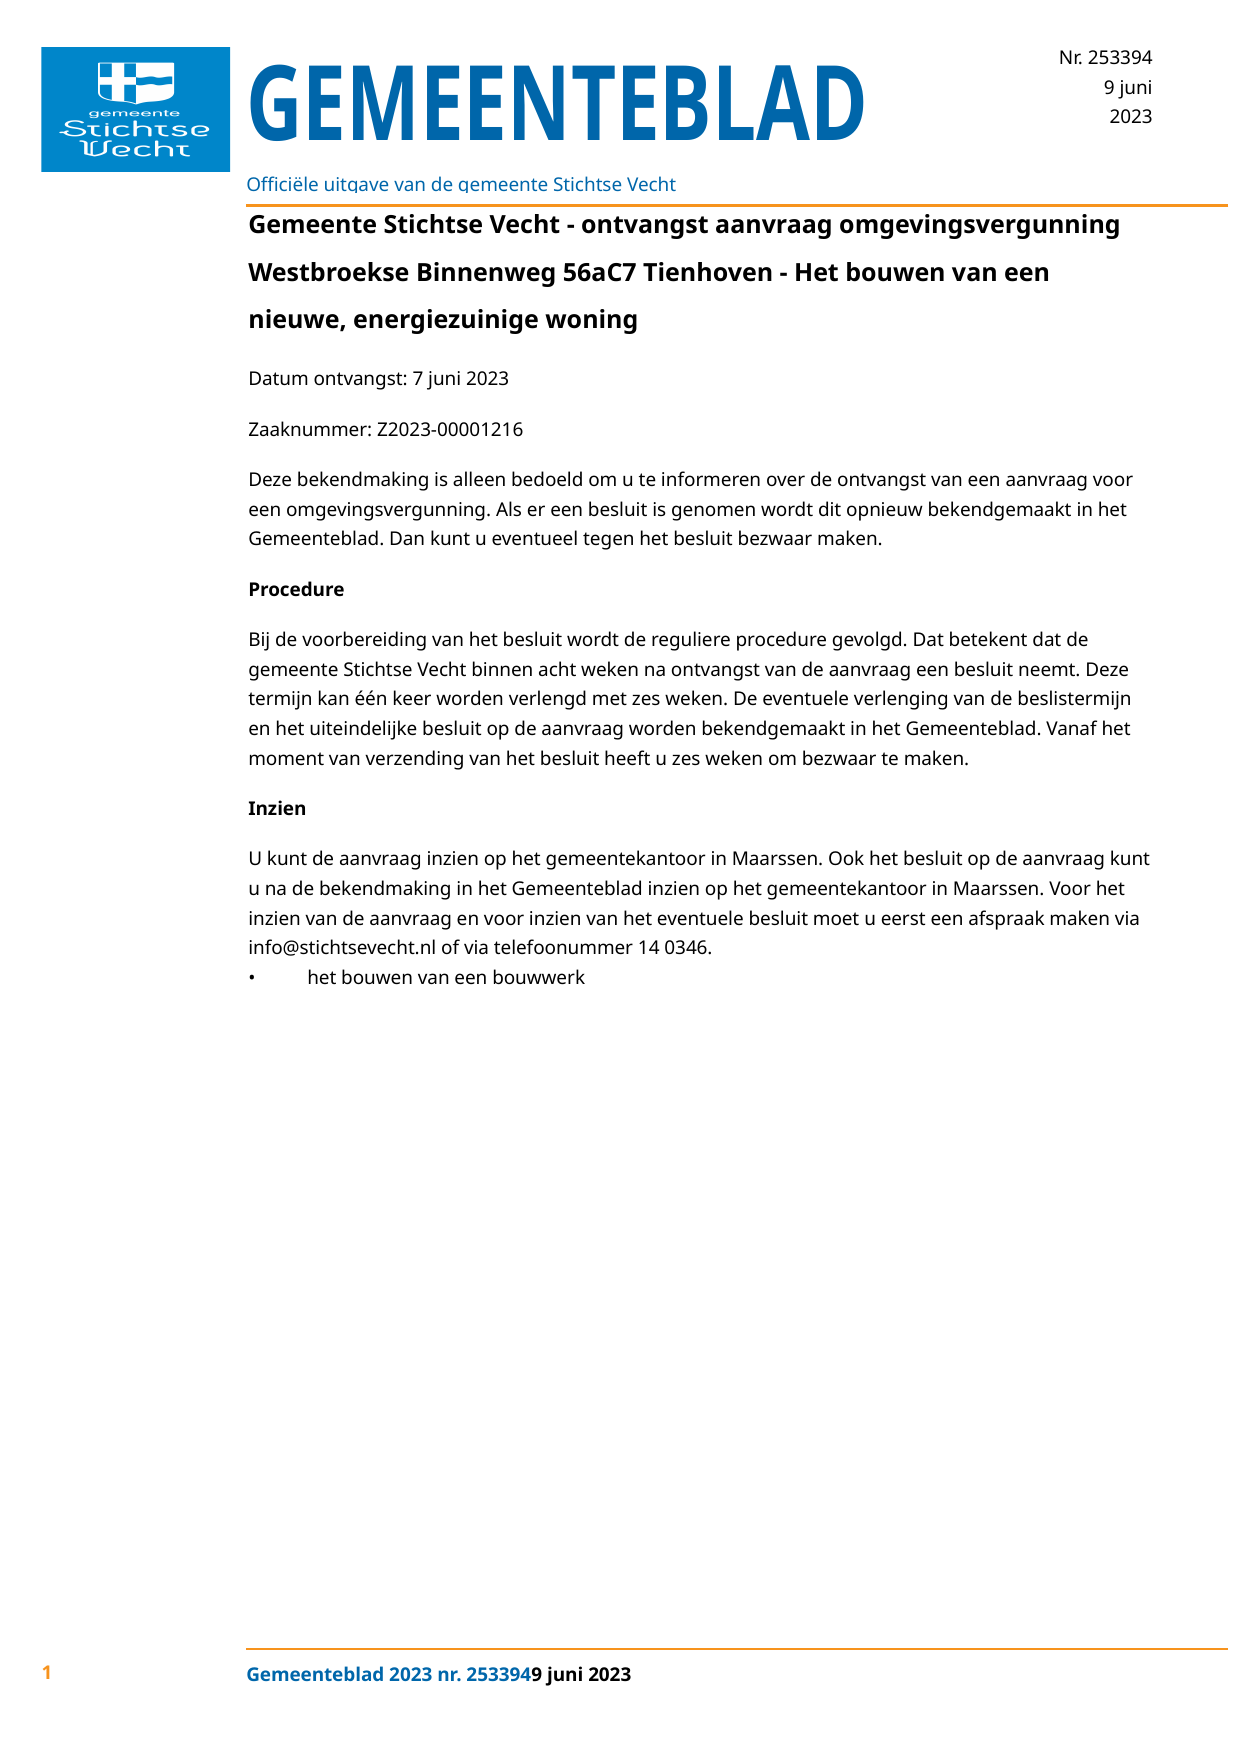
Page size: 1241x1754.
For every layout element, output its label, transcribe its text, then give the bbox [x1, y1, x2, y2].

text Bij de voorbereiding van het besluit wordt de reguliere procedure gevolgd. Dat betekent dat de gemeente Stichtse Vecht binnen acht weken na ontvangst van de aanvraag een besluit neemt. Deze termijn kan één keer worden verlengd met zes weken. De eventuele verlenging van de beslistermijn en het uiteindelijke besluit op de aanvraag worden bekendgemaakt in het Gemeenteblad. Vanaf het moment van verzending van het besluit heeft u zes weken om bezwaar te maken. [248, 626, 1152, 770]
text Procedure [248, 576, 1152, 602]
text Deze bekendmaking is alleen bedoeld om u te informeren over de ontvangst van een aanvraag voor een omgevingsvergunning. Als er een besluit is genomen wordt dit opnieuw bekendgemaakt in het Gemeenteblad. Dan kunt u eventueel tegen het besluit bezwaar maken. [248, 466, 1152, 551]
text Datum ontvangst: 7 juni 2023 [248, 366, 1152, 391]
picture [99, 63, 135, 101]
text Gemeente Stichtse Vecht - ontvangst aanvraag omgevingsvergunning Westbroekse Binnenweg 56aC7 Tienhoven - Het bouwen van een nieuwe, energiezuinige woning [248, 207, 1152, 336]
text Inzien [248, 795, 1152, 821]
picture [137, 63, 174, 103]
text Zaaknummer: Z2023-00001216 [248, 416, 1152, 442]
text U kunt de aanvraag inzien op het gemeentekantoor in Maarssen. Ook het besluit op de aanvraag kunt u na de bekendmaking in het Gemeenteblad inzien op het gemeentekantoor in Maarssen. Voor het inzien van de aanvraag en voor inzien van het eventuele besluit moet u eerst een afspraak maken via info@stichtsevecht.nl of via telefoonummer 14 0346. [248, 846, 1152, 960]
list het bouwen van een bouwwerk [248, 964, 1152, 989]
